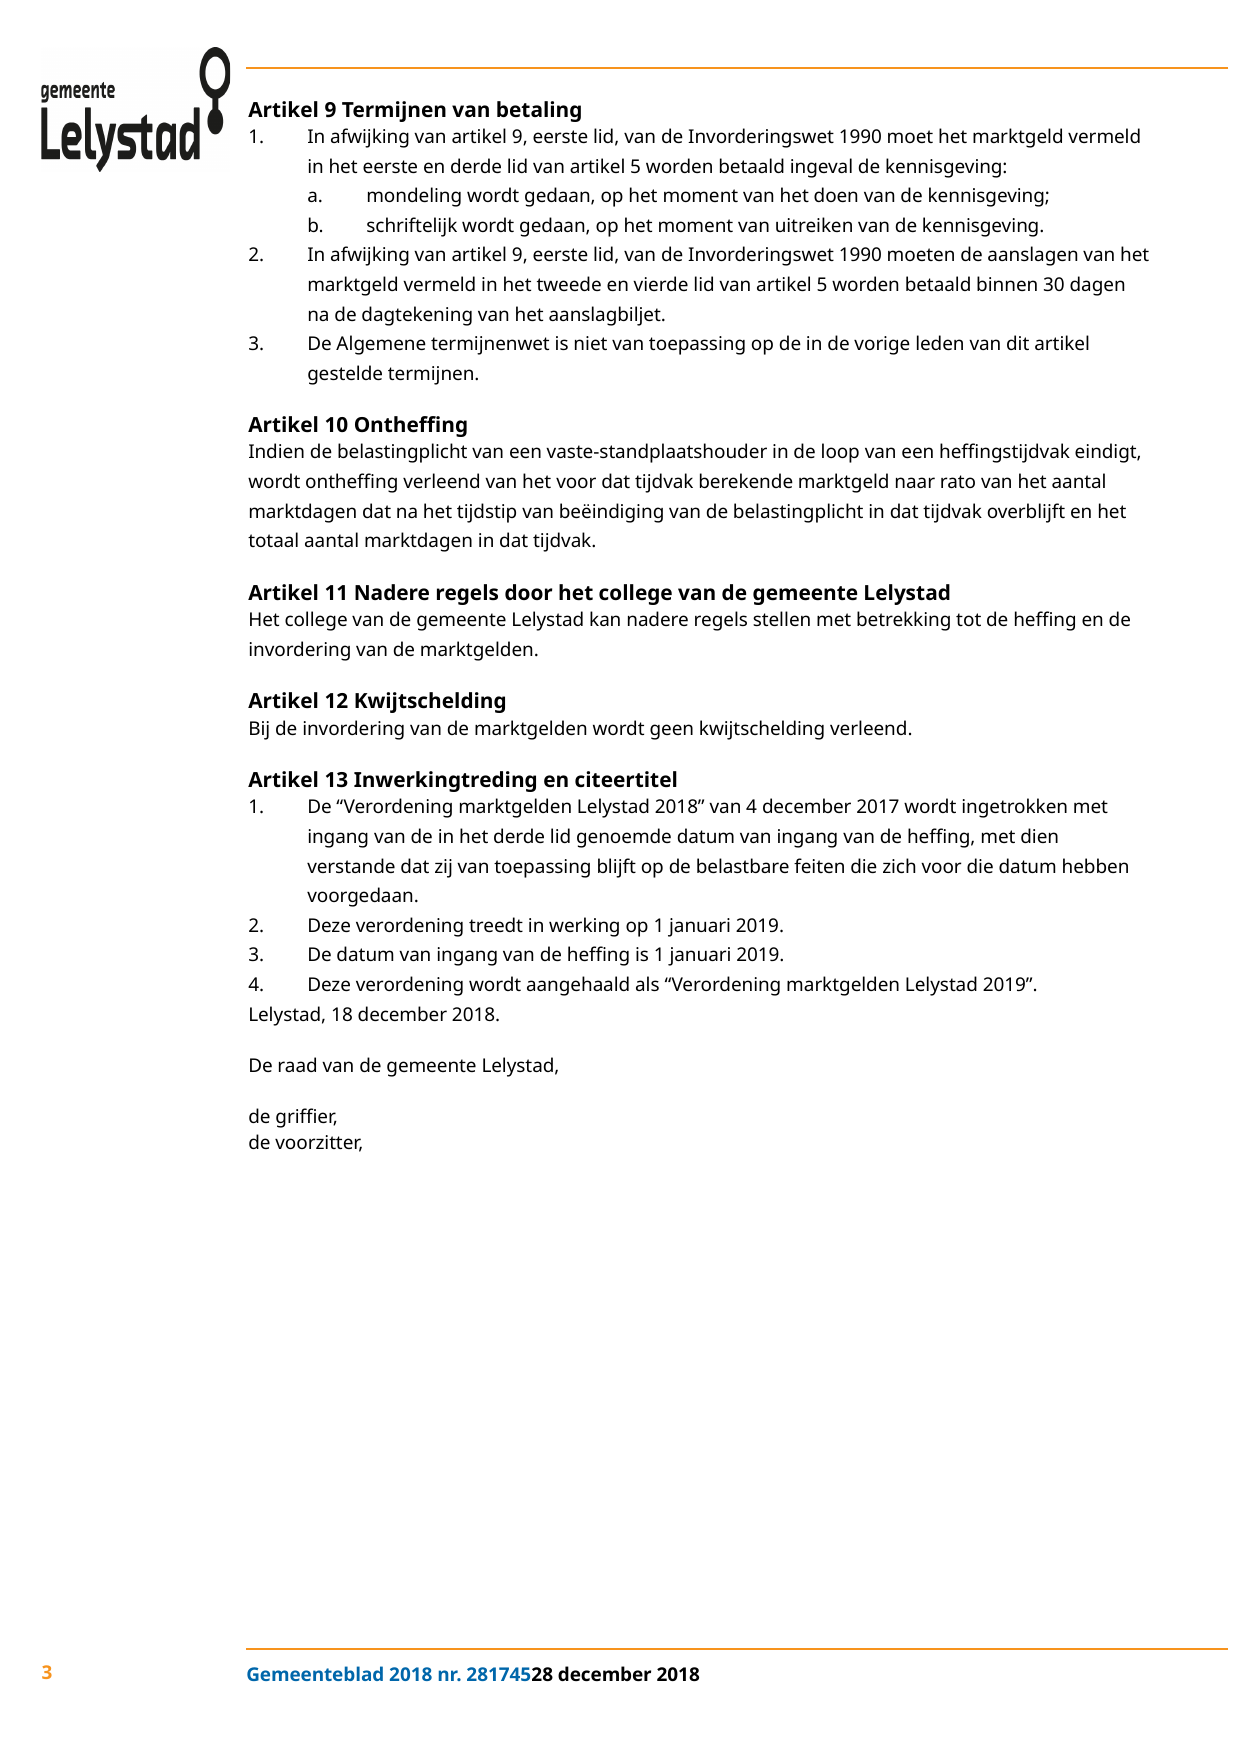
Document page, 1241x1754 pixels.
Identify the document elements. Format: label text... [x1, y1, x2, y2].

picture [41, 47, 231, 172]
text Artikel 10 Ontheffing [248, 410, 1152, 439]
text Het college van de gemeente Lelystad kan nadere regels stellen met betrekking tot de heffing en de invordering van de marktgelden. [248, 606, 1152, 662]
list mondeling wordt gedaan, op het moment van het doen van de kennisgeving; [307, 182, 1152, 208]
text marktdagen dat na het tijdstip van beëindiging van de belastingplicht in dat tijdvak overblijft en het totaal aantal marktdagen in dat tijdvak. [248, 498, 1152, 553]
text de griffier, [248, 1104, 1152, 1129]
list Deze verordening wordt aangehaald als “Verordening marktgelden Lelystad 2019”. [248, 971, 1152, 997]
list De “Verordening marktgelden Lelystad 2018” van 4 december 2017 wordt ingetrokken met ingang van de in het derde lid genoemde datum van ingang van de heffing, met dien verstande dat zij van toepassing blijft op de belastbare feiten die zich voor die datum hebben voorgedaan. [248, 794, 1152, 908]
list schriftelijk wordt gedaan, op het moment van uitreiken van de kennisgeving. [307, 212, 1152, 238]
text Indien de belastingplicht van een vaste-standplaatshouder in de loop van een heffingstijdvak eindigt, wordt ontheffing verleend van het voor dat tijdvak berekende marktgeld naar rato van het aantal [248, 439, 1152, 494]
text Artikel 9 Termijnen van betaling [248, 95, 1152, 123]
list In afwijking van artikel 9, eerste lid, van de Invorderingswet 1990 moeten de aanslagen van het marktgeld vermeld in het tweede en vierde lid van artikel 5 worden betaald binnen 30 dagen na de dagtekening van het aanslagbiljet. [248, 242, 1152, 326]
text Artikel 11 Nadere regels door het college van de gemeente Lelystad [248, 578, 1152, 606]
text de voorzitter, [248, 1129, 1152, 1155]
list Deze verordening treedt in werking op 1 januari 2019. [248, 912, 1152, 938]
text Lelystad, 18 december 2018. [248, 1001, 1152, 1026]
list De Algemene termijnenwet is niet van toepassing op de in de vorige leden van dit artikel gestelde termijnen. [248, 330, 1152, 386]
list De datum van ingang van de heffing is 1 januari 2019. [248, 942, 1152, 967]
text De raad van de gemeente Lelystad, [248, 1052, 1152, 1078]
text Artikel 13 Inwerkingtreding en citeertitel [248, 765, 1152, 794]
text Bij de invordering van de marktgelden wordt geen kwijtschelding verleend. [248, 715, 1152, 741]
list In afwijking van artikel 9, eerste lid, van de Invorderingswet 1990 moet het marktgeld vermeld in het eerste en derde lid van artikel 5 worden betaald ingeval de kennisgeving: [248, 123, 1152, 178]
text Artikel 12 Kwijtschelding [248, 686, 1152, 715]
